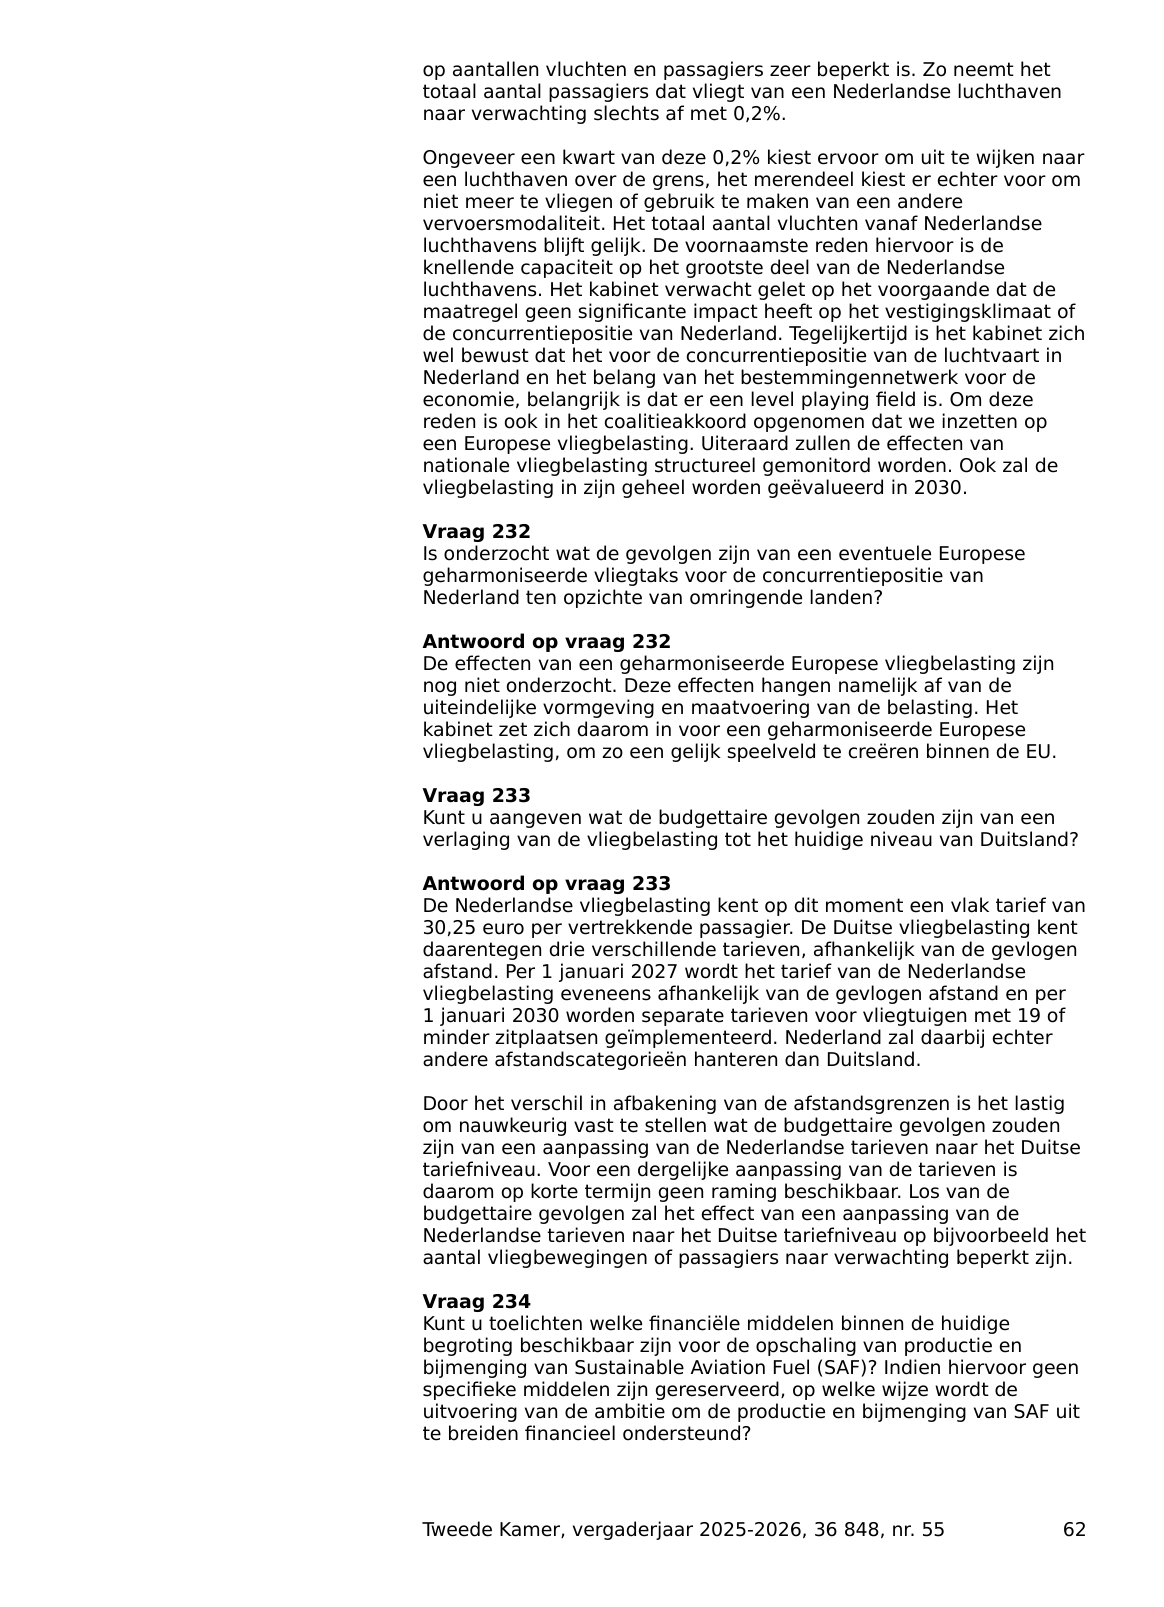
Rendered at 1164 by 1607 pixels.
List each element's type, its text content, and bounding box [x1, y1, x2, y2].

text Vraag 232 [422, 521, 1087, 543]
text De Nederlandse vliegbelasting kent op dit moment een vlak tarief van 30,25 euro per vertrekkende passagier. De Duitse vliegbelasting kent daarentegen drie verschillende tarieven, afhankelijk van de gevlogen afstand. Per 1 januari 2027 wordt het tarief van de Nederlandse vliegbelasting eveneens afhankelijk van de gevlogen afstand en per 1 januari 2030 worden separate tarieven voor vliegtuigen met 19 of minder zitplaatsen geïmplementeerd. Nederland zal daarbij echter andere afstandscategorieën hanteren dan Duitsland. [422, 895, 1087, 1071]
text Door het verschil in afbakening van de afstandsgrenzen is het lastig om nauwkeurig vast te stellen wat de budgettaire gevolgen zouden zijn van een aanpassing van de Nederlandse tarieven naar het Duitse tariefniveau. Voor een dergelijke aanpassing van de tarieven is daarom op korte termijn geen raming beschikbaar. Los van de budgettaire gevolgen zal het effect van een aanpassing van de Nederlandse tarieven naar het Duitse tariefniveau op bijvoorbeeld het aantal vliegbewegingen of passagiers naar verwachting beperkt zijn. [422, 1093, 1087, 1269]
text Vraag 234 [422, 1291, 1087, 1313]
text Kunt u aangeven wat de budgettaire gevolgen zouden zijn van een verlaging van de vliegbelasting tot het huidige niveau van Duitsland? [422, 807, 1087, 851]
text Vraag 233 [422, 785, 1087, 807]
text Antwoord op vraag 233 [422, 873, 1087, 895]
text Ongeveer een kwart van deze 0,2% kiest ervoor om uit te wijken naar een luchthaven over de grens, het merendeel kiest er echter voor om niet meer te vliegen of gebruik te maken van een andere vervoersmodaliteit. Het totaal aantal vluchten vanaf Nederlandse luchthavens blijft gelijk. De voornaamste reden hiervoor is de knellende capaciteit op het grootste deel van de Nederlandse luchthavens. Het kabinet verwacht gelet op het voorgaande dat de maatregel geen significante impact heeft op het vestigingsklimaat of de concurrentiepositie van Nederland. Tegelijkertijd is het kabinet zich wel bewust dat het voor de concurrentiepositie van de luchtvaart in Nederland en het belang van het bestemmingennetwerk voor de economie, belangrijk is dat er een level playing field is. Om deze reden is ook in het coalitieakkoord opgenomen dat we inzetten op een Europese vliegbelasting. Uiteraard zullen de effecten van nationale vliegbelasting structureel gemonitord worden. Ook zal de vliegbelasting in zijn geheel worden geëvalueerd in 2030. [422, 147, 1087, 499]
text op aantallen vluchten en passagiers zeer beperkt is. Zo neemt het totaal aantal passagiers dat vliegt van een Nederlandse luchthaven naar verwachting slechts af met 0,2%. [422, 59, 1087, 125]
text Kunt u toelichten welke financiële middelen binnen de huidige begroting beschikbaar zijn voor de opschaling van productie en bijmenging van Sustainable Aviation Fuel (SAF)? Indien hiervoor geen specifieke middelen zijn gereserveerd, op welke wijze wordt de uitvoering van de ambitie om de productie en bijmenging van SAF uit te breiden financieel ondersteund? [422, 1313, 1087, 1445]
text De effecten van een geharmoniseerde Europese vliegbelasting zijn nog niet onderzocht. Deze effecten hangen namelijk af van de uiteindelijke vormgeving en maatvoering van de belasting. Het kabinet zet zich daarom in voor een geharmoniseerde Europese vliegbelasting, om zo een gelijk speelveld te creëren binnen de EU. [422, 653, 1087, 763]
text Antwoord op vraag 232 [422, 631, 1087, 653]
text Is onderzocht wat de gevolgen zijn van een eventuele Europese geharmoniseerde vliegtaks voor de concurrentiepositie van Nederland ten opzichte van omringende landen? [422, 543, 1087, 609]
